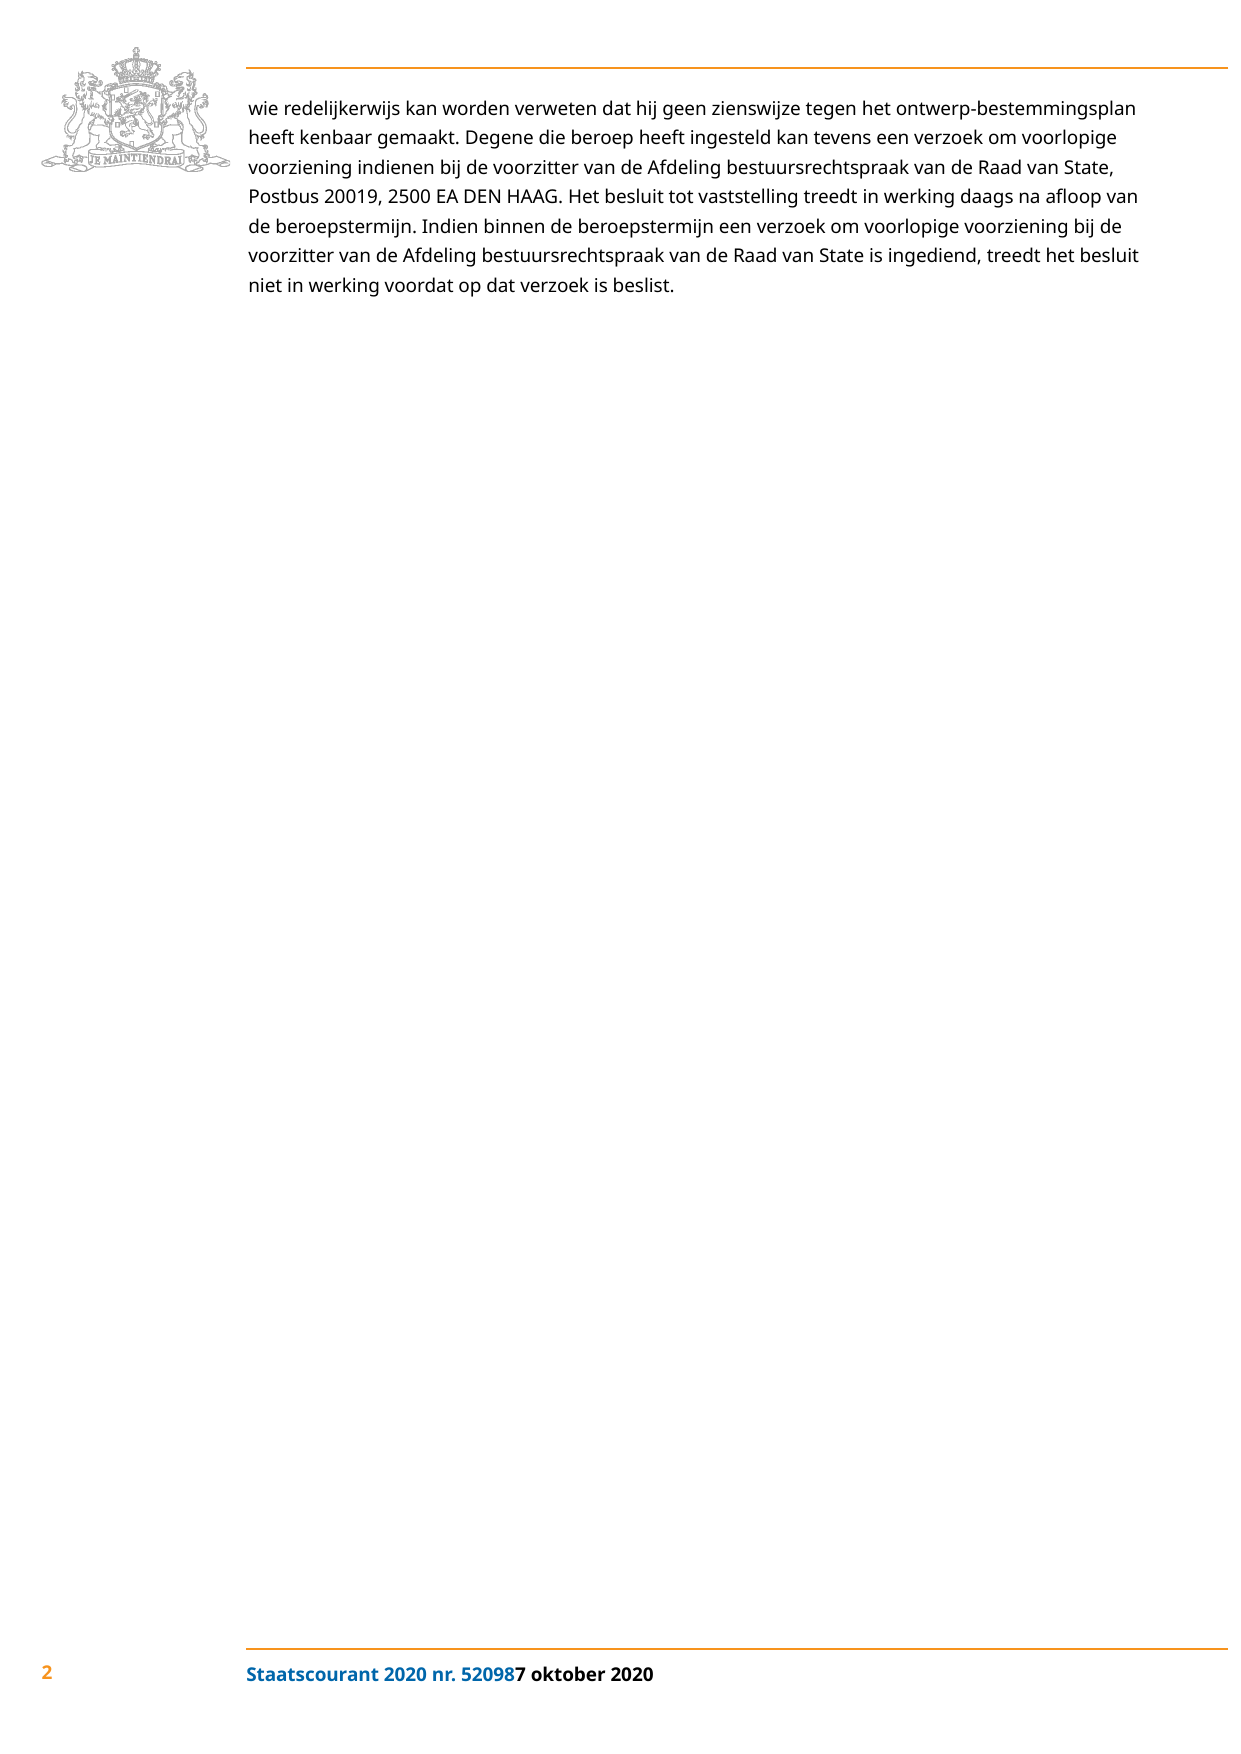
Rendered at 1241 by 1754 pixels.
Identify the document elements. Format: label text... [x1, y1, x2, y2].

picture [41, 47, 231, 172]
text wie redelijkerwijs kan worden verweten dat hij geen zienswijze tegen het ontwerp-bestemmingsplan heeft kenbaar gemaakt. Degene die beroep heeft ingesteld kan tevens een verzoek om voorlopige voorziening indienen bij de voorzitter van de Afdeling bestuursrechtspraak van de Raad van State, Postbus 20019, 2500 EA DEN HAAG. Het besluit tot vaststelling treedt in werking daags na afloop van de beroepstermijn. Indien binnen de beroepstermijn een verzoek om voorlopige voorziening bij de voorzitter van de Afdeling bestuursrechtspraak van de Raad van State is ingediend, treedt het besluit niet in werking voordat op dat verzoek is beslist. [248, 95, 1152, 298]
